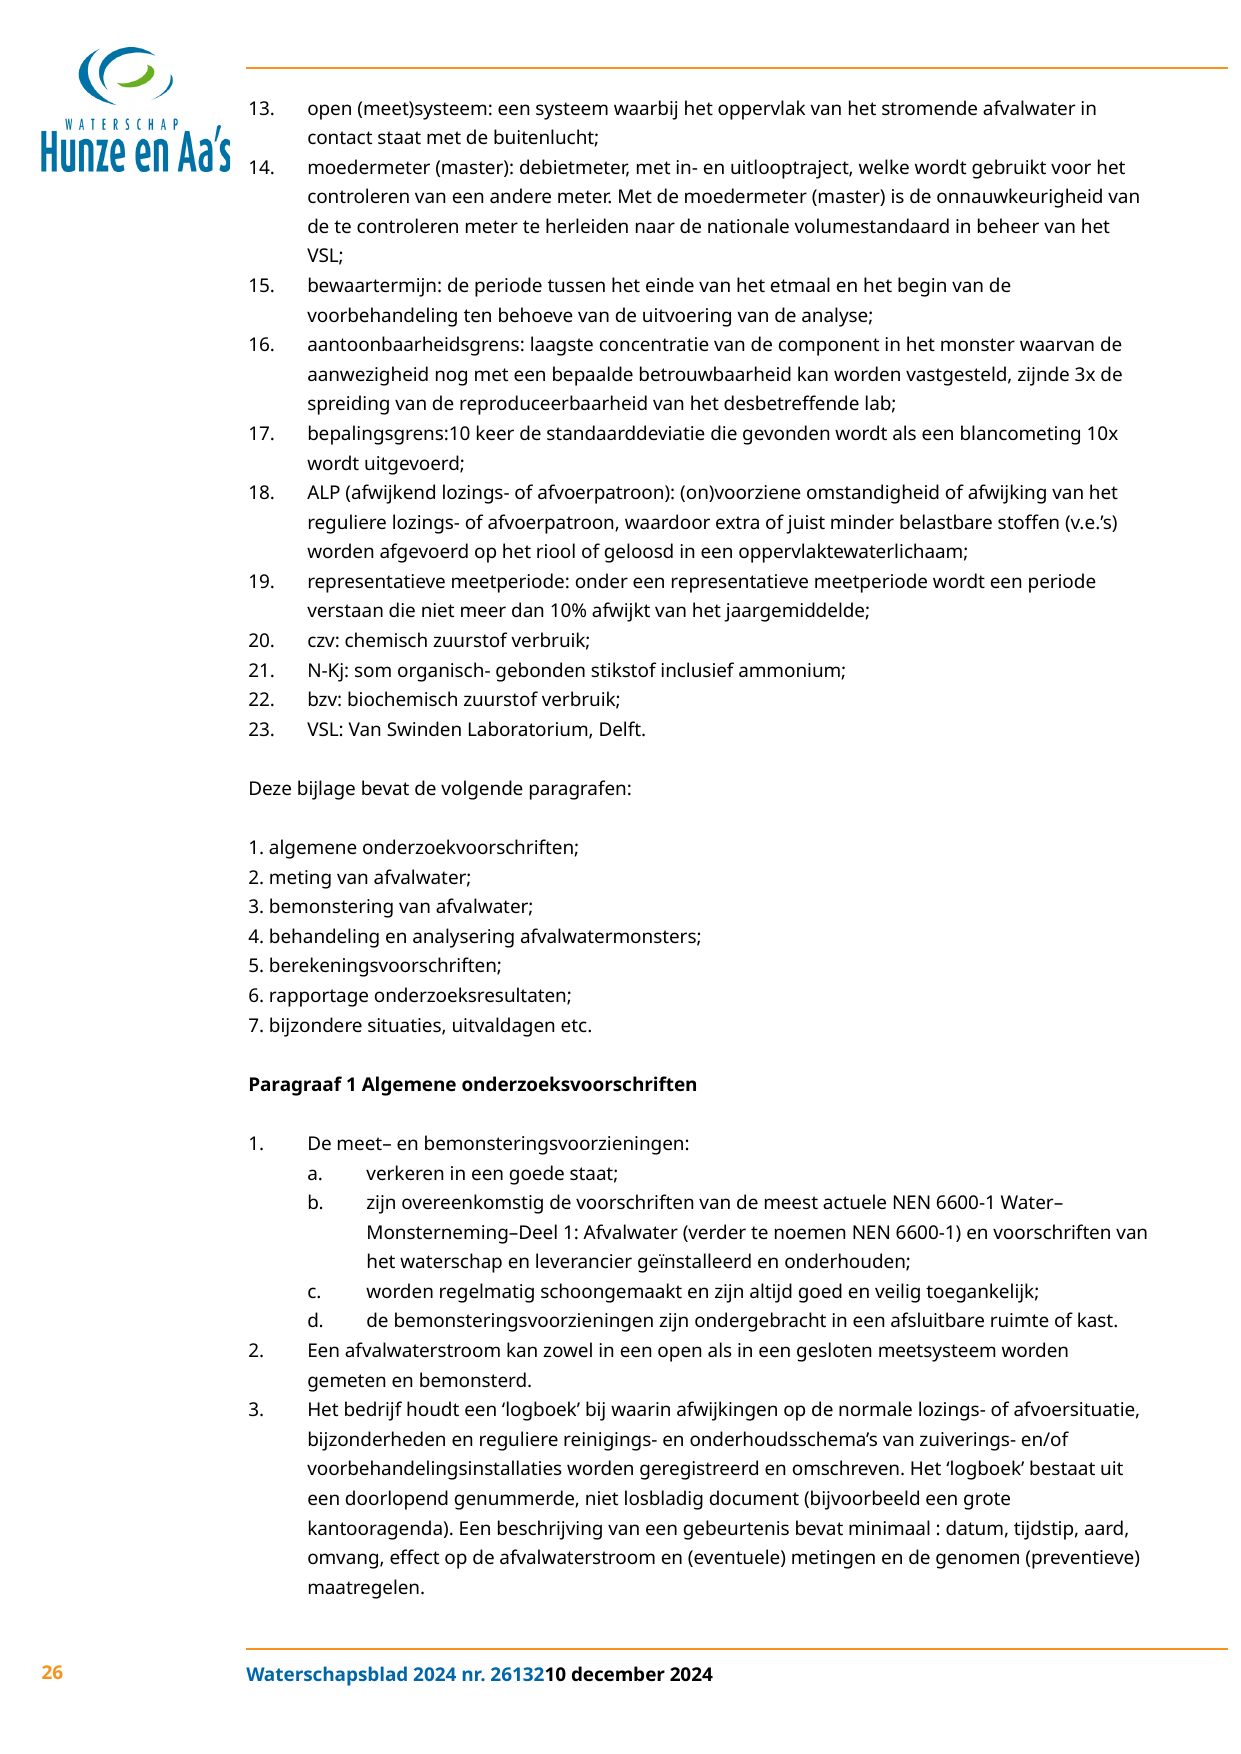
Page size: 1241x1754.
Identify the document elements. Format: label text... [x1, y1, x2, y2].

text 4. behandeling en analysering afvalwatermonsters; [248, 923, 1152, 949]
list czv: chemisch zuurstof verbruik; [248, 627, 1152, 653]
list De meet– en bemonsteringsvoorzieningen: [248, 1130, 1152, 1156]
list aantoonbaarheidsgrens: laagste concentratie van de component in het monster waarvan de aanwezigheid nog met een bepaalde betrouwbaarheid kan worden vastgesteld, zijnde 3x de spreiding van de reproduceerbaarheid van het desbetreffende lab; [248, 331, 1152, 416]
text Deze bijlage bevat de volgende paragrafen: [248, 775, 1152, 801]
list worden regelmatig schoongemaakt en zijn altijd goed en veilig toegankelijk; [307, 1278, 1152, 1304]
list bepalingsgrens:10 keer de standaarddeviatie die gevonden wordt als een blancometing 10x wordt uitgevoerd; [248, 420, 1152, 476]
picture [41, 47, 231, 172]
list de bemonsteringsvoorzieningen zijn ondergebracht in een afsluitbare ruimte of kast. [307, 1308, 1152, 1333]
text 1. algemene onderzoekvoorschriften; [248, 834, 1152, 860]
list moedermeter (master): debietmeter, met in- en uitlooptraject, welke wordt gebruikt voor het controleren van een andere meter. Met de moedermeter (master) is de onnauwkeurigheid van de te controleren meter te herleiden naar de nationale volumestandaard in beheer van het VSL; [248, 154, 1152, 268]
list VSL: Van Swinden Laboratorium, Delft. [248, 716, 1152, 742]
text 6. rapportage onderzoeksresultaten; [248, 982, 1152, 1008]
list bzv: biochemisch zuurstof verbruik; [248, 686, 1152, 712]
list open (meet)systeem: een systeem waarbij het oppervlak van het stromende afvalwater in contact staat met de buitenlucht; [248, 95, 1152, 150]
text 5. berekeningsvoorschriften; [248, 953, 1152, 978]
list ALP (afwijkend lozings- of afvoerpatroon): (on)voorziene omstandigheid of afwijking van het reguliere lozings- of afvoerpatroon, waardoor extra of juist minder belastbare stoffen (v.e.’s) worden afgevoerd op het riool of geloosd in een oppervlaktewaterlichaam; [248, 479, 1152, 564]
text Paragraaf 1 Algemene onderzoeksvoorschriften [248, 1071, 1152, 1097]
picture [183, 163, 191, 172]
text 2. meting van afvalwater; [248, 864, 1152, 890]
picture [47, 154, 51, 172]
list zijn overeenkomstig de voorschriften van de meest actuele NEN 6600-1 Water–Monsterneming–Deel 1: Afvalwater (verder te noemen NEN 6600-1) en voorschriften van het waterschap en leverancier geïnstalleerd en onderhouden; [307, 1189, 1152, 1274]
picture [226, 145, 231, 156]
list N-Kj: som organisch- gebonden stikstof inclusief ammonium; [248, 657, 1152, 683]
text 3. bemonstering van afvalwater; [248, 893, 1152, 919]
list bewaartermijn: de periode tussen het einde van het etmaal en het begin van de voorbehandeling ten behoeve van de uitvoering van de analyse; [248, 272, 1152, 328]
list verkeren in een goede staat; [307, 1160, 1152, 1186]
list Het bedrijf houdt een ‘logboek’ bij waarin afwijkingen op de normale lozings- of afvoersituatie, bijzonderheden en reguliere reinigings- en onderhoudsschema’s van zuiverings- en/of voorbehandelingsinstallaties worden geregistreerd en omschreven. Het ‘logboek’ bestaat uit een doorlopend genummerde, niet losbladig document (bijvoorbeeld een grote kantooragenda). Een beschrijving van een gebeurtenis bevat minimaal : datum, tijdstip, aard, omvang, effect op de afvalwaterstroom en (eventuele) metingen en de genomen (preventieve) maatregelen. [248, 1396, 1152, 1600]
list Een afvalwaterstroom kan zowel in een open als in een gesloten meetsysteem worden gemeten en bemonsterd. [248, 1337, 1152, 1393]
list representatieve meetperiode: onder een representatieve meetperiode wordt een periode verstaan die niet meer dan 10% afwijkt van het jaargemiddelde; [248, 568, 1152, 623]
text 7. bijzondere situaties, uitvaldagen etc. [248, 1012, 1152, 1038]
